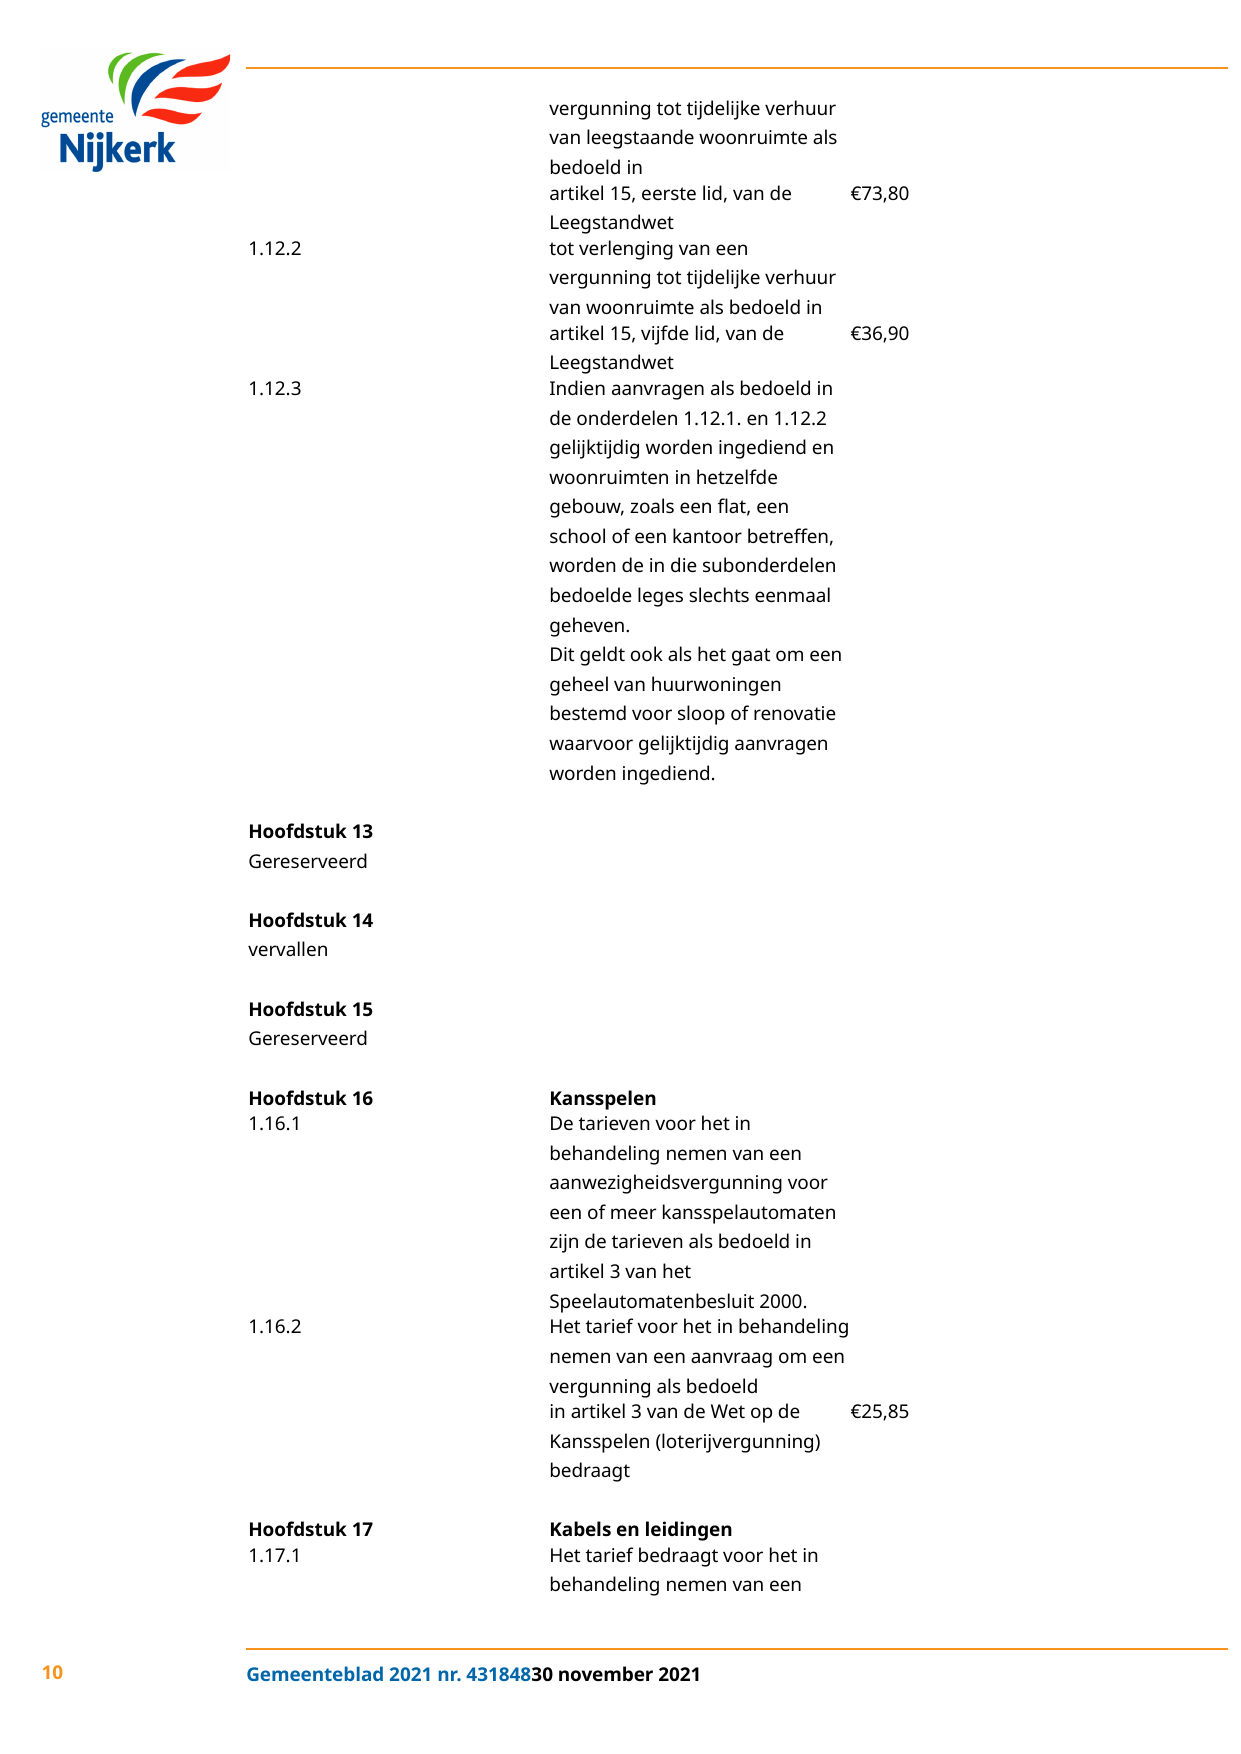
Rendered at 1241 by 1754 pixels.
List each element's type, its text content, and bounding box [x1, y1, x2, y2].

text Hoofdstuk 15 [248, 996, 1152, 1022]
text vervallen [248, 937, 1152, 962]
table_cell 1.12.2 [248, 235, 549, 320]
table_cell [248, 1399, 549, 1483]
table_cell tot verlenging van een vergunning tot tijdelijke verhuur van woonruimte als bedoeld in [549, 235, 850, 320]
table_cell in artikel 3 van de Wet op de Kansspelen (loterijvergunning) bedraagt [549, 1399, 850, 1483]
table_cell [248, 180, 549, 235]
table_cell 1.16.2 [248, 1314, 549, 1398]
text Gereserveerd [248, 1025, 1152, 1051]
table_cell [248, 320, 549, 375]
table_cell [248, 95, 549, 180]
table_cell [850, 1314, 1152, 1398]
table_cell €73,80 [850, 180, 1152, 235]
table_cell 1.12.3 [248, 375, 549, 786]
table_cell vergunning tot tijdelijke verhuur van leegstaande woonruimte als bedoeld in [549, 95, 850, 180]
text Hoofdstuk 13 [248, 818, 1152, 844]
table_header [850, 1516, 1152, 1542]
text Gereserveerd [248, 848, 1152, 874]
table_cell artikel 15, vijfde lid, van de Leegstandwet [549, 320, 850, 375]
table_header Kansspelen [549, 1085, 850, 1110]
table_cell 1.17.1 [248, 1542, 549, 1597]
table_header Hoofdstuk 17 [248, 1516, 549, 1542]
table_cell [850, 375, 1152, 786]
text Hoofdstuk 14 [248, 907, 1152, 933]
table_cell €25,85 [850, 1399, 1152, 1483]
table_cell De tarieven voor het in behandeling nemen van een aanwezigheidsvergunning voor een of meer kansspelautomaten zijn de tarieven als bedoeld in artikel 3 van het Speelautomatenbesluit 2000. [549, 1110, 850, 1314]
table_cell [850, 95, 1152, 180]
table_cell €36,90 [850, 320, 1152, 375]
table_header Hoofdstuk 16 [248, 1085, 549, 1110]
table_cell artikel 15, eerste lid, van de Leegstandwet [549, 180, 850, 235]
table_header Kabels en leidingen [549, 1516, 850, 1542]
table_cell [850, 235, 1152, 320]
table_header [850, 1085, 1152, 1110]
table_cell Het tarief bedraagt voor het in behandeling nemen van een [549, 1542, 850, 1597]
table_cell 1.16.1 [248, 1110, 549, 1314]
table_cell [850, 1542, 1152, 1597]
picture [41, 47, 231, 172]
table_cell Indien aanvragen als bedoeld in de onderdelen 1.12.1. en 1.12.2 gelijktijdig worden ingediend en woonruimten in hetzelfde gebouw, zoals een flat, een school of een kantoor betreffen, worden de in die subonderdelen bedoelde leges slechts eenmaal geheven. Dit geldt ook als het gaat om een geheel van huurwoningen bestemd voor sloop of renovatie waarvoor gelijktijdig aanvragen worden ingediend. [549, 375, 850, 786]
table_cell [850, 1110, 1152, 1314]
table_cell Het tarief voor het in behandeling nemen van een aanvraag om een vergunning als bedoeld [549, 1314, 850, 1398]
